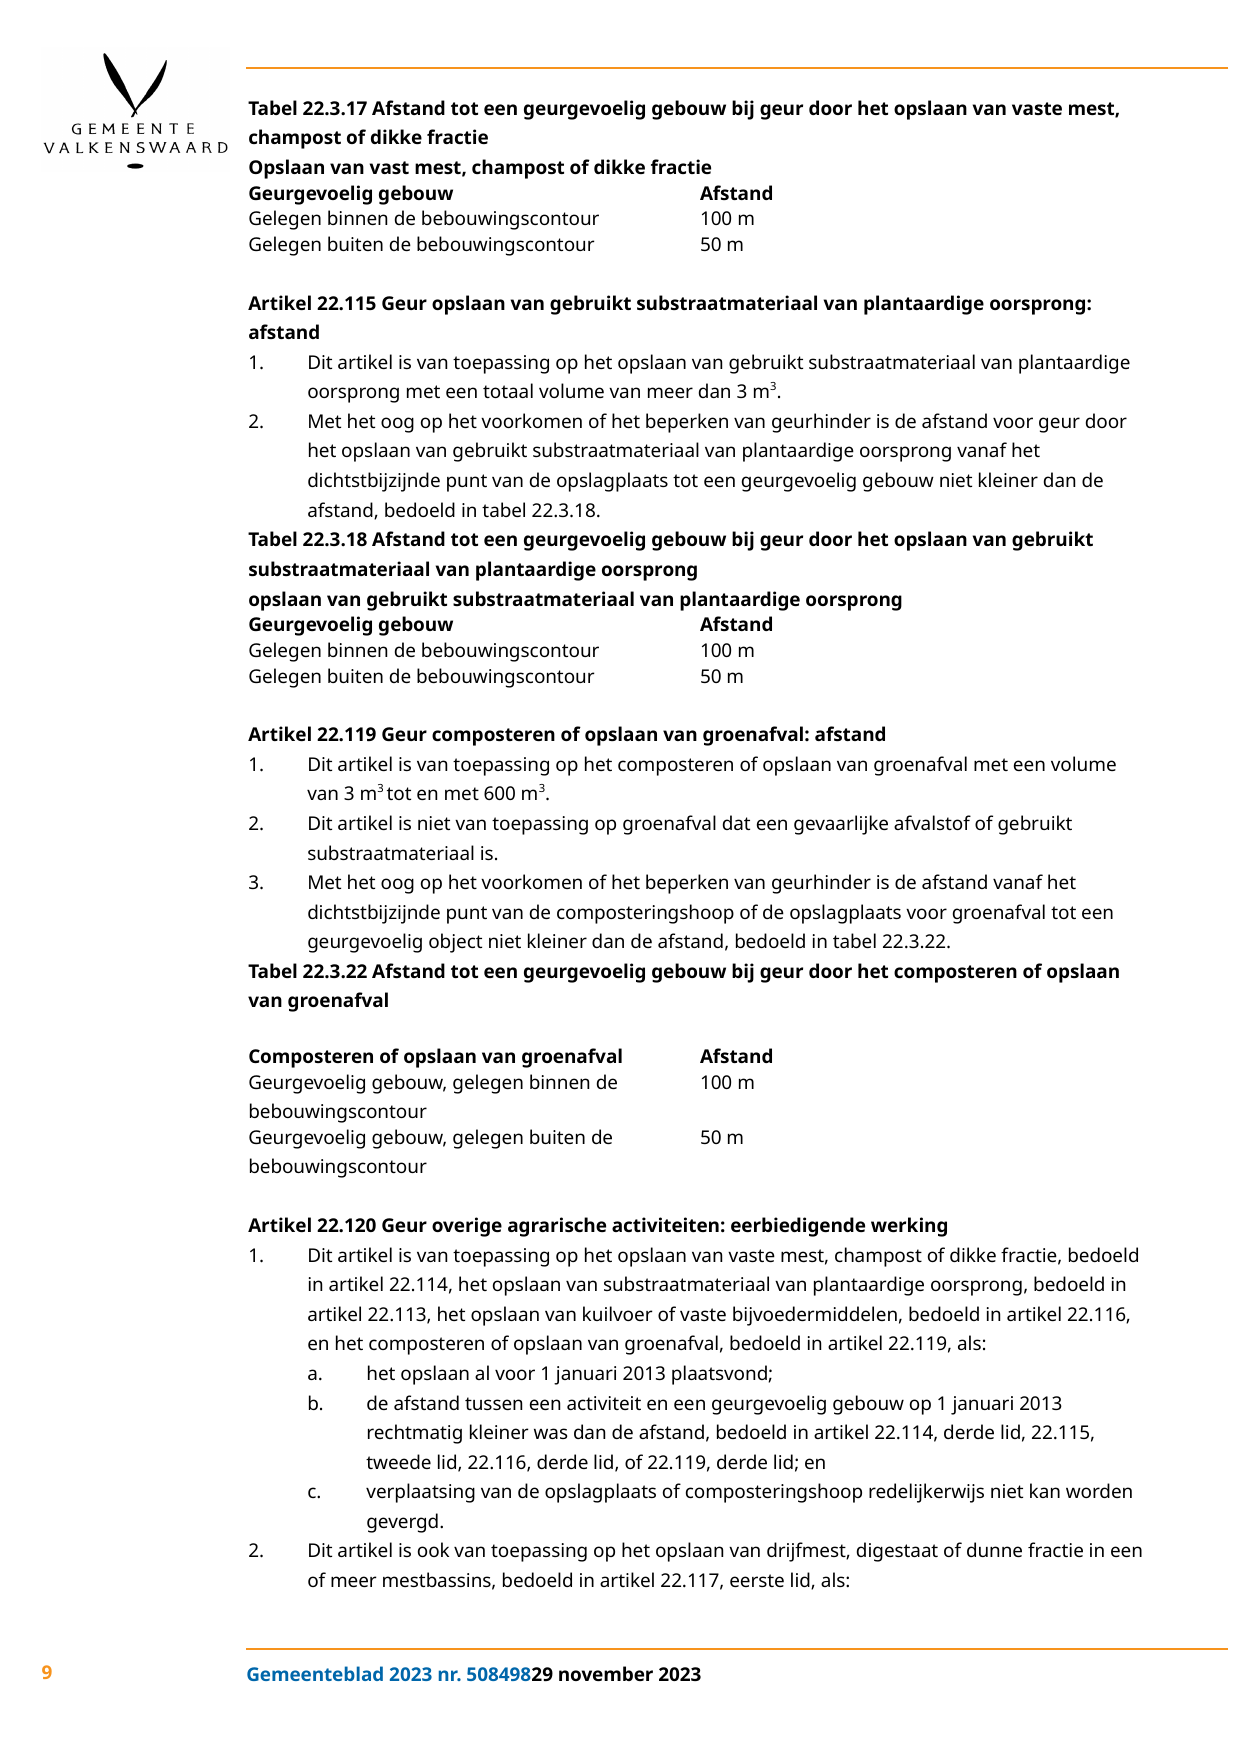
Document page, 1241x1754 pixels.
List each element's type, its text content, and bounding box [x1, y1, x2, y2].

list Met het oog op het voorkomen of het beperken van geurhinder is de afstand vanaf het dichtstbijzijnde punt van de composteringshoop of de opslagplaats voor groenafval tot een geurgevoelig object niet kleiner dan de afstand, bedoeld in tabel 22.3.22. [248, 869, 1152, 954]
text Tabel 22.3.22 Afstand tot een geurgevoelig gebouw bij geur door het composteren of opslaan van groenafval [248, 958, 1152, 1013]
list Dit artikel is van toepassing op het composteren of opslaan van groenafval met een volume van 3 m3 tot en met 600 m3. [248, 751, 1152, 806]
list Dit artikel is niet van toepassing op groenafval dat een gevaarlijke afvalstof of gebruikt substraatmateriaal is. [248, 810, 1152, 866]
table_cell Composteren of opslaan van groenafval [248, 1043, 700, 1069]
table_header Opslaan van vast mest, champost of dikke fractie [248, 154, 1152, 180]
text Tabel 22.3.18 Afstand tot een geurgevoelig gebouw bij geur door het opslaan van gebruikt substraatmateriaal van plantaardige oorsprong [248, 526, 1152, 582]
list Met het oog op het voorkomen of het beperken van geurhinder is de afstand voor geur door het opslaan van gebruikt substraatmateriaal van plantaardige oorsprong vanaf het dichtstbijzijnde punt van de opslagplaats tot een geurgevoelig gebouw niet kleiner dan de afstand, bedoeld in tabel 22.3.18. [248, 408, 1152, 523]
table_cell 100 m [700, 1069, 1152, 1124]
table_cell Gelegen buiten de bebouwingscontour [248, 231, 700, 257]
list verplaatsing van de opslagplaats of composteringshoop redelijkerwijs niet kan worden gevergd. [307, 1478, 1152, 1534]
table_header opslaan van gebruikt substraatmateriaal van plantaardige oorsprong [248, 586, 1152, 611]
table_cell 100 m [700, 637, 1152, 663]
table_cell Gelegen buiten de bebouwingscontour [248, 663, 700, 689]
table_cell Geurgevoelig gebouw [248, 611, 700, 637]
picture [41, 47, 231, 172]
table_cell Afstand [700, 1043, 1152, 1069]
list Dit artikel is van toepassing op het opslaan van gebruikt substraatmateriaal van plantaardige oorsprong met een totaal volume van meer dan 3 m3. [248, 349, 1152, 404]
text Artikel 22.119 Geur composteren of opslaan van groenafval: afstand [248, 721, 1152, 747]
list het opslaan al voor 1 januari 2013 plaatsvond; [307, 1360, 1152, 1386]
text Artikel 22.120 Geur overige agrarische activiteiten: eerbiedigende werking [248, 1212, 1152, 1238]
table_cell Afstand [700, 180, 1152, 206]
table_cell Geurgevoelig gebouw, gelegen binnen de bebouwingscontour [248, 1069, 700, 1124]
table_cell Afstand [700, 611, 1152, 637]
list de afstand tussen een activiteit en een geurgevoelig gebouw op 1 januari 2013 rechtmatig kleiner was dan de afstand, bedoeld in artikel 22.114, derde lid, 22.115, tweede lid, 22.116, derde lid, of 22.119, derde lid; en [307, 1390, 1152, 1475]
text Artikel 22.115 Geur opslaan van gebruikt substraatmateriaal van plantaardige oorsprong: afstand [248, 290, 1152, 345]
table_header [248, 1018, 1152, 1043]
table_cell 50 m [700, 231, 1152, 257]
table_cell 50 m [700, 1124, 1152, 1179]
table_cell Gelegen binnen de bebouwingscontour [248, 206, 700, 231]
table_cell Geurgevoelig gebouw [248, 180, 700, 206]
list Dit artikel is ook van toepassing op het opslaan van drijfmest, digestaat of dunne fractie in een of meer mestbassins, bedoeld in artikel 22.117, eerste lid, als: [248, 1538, 1152, 1593]
text Tabel 22.3.17 Afstand tot een geurgevoelig gebouw bij geur door het opslaan van vaste mest, champost of dikke fractie [248, 95, 1152, 150]
table_cell 100 m [700, 206, 1152, 231]
list Dit artikel is van toepassing op het opslaan van vaste mest, champost of dikke fractie, bedoeld in artikel 22.114, het opslaan van substraatmateriaal van plantaardige oorsprong, bedoeld in artikel 22.113, het opslaan van kuilvoer of vaste bijvoedermiddelen, bedoeld in artikel 22.116, en het composteren of opslaan van groenafval, bedoeld in artikel 22.119, als: [248, 1242, 1152, 1356]
table_cell Gelegen binnen de bebouwingscontour [248, 637, 700, 663]
table_cell Geurgevoelig gebouw, gelegen buiten de bebouwingscontour [248, 1124, 700, 1179]
table_cell 50 m [700, 663, 1152, 689]
